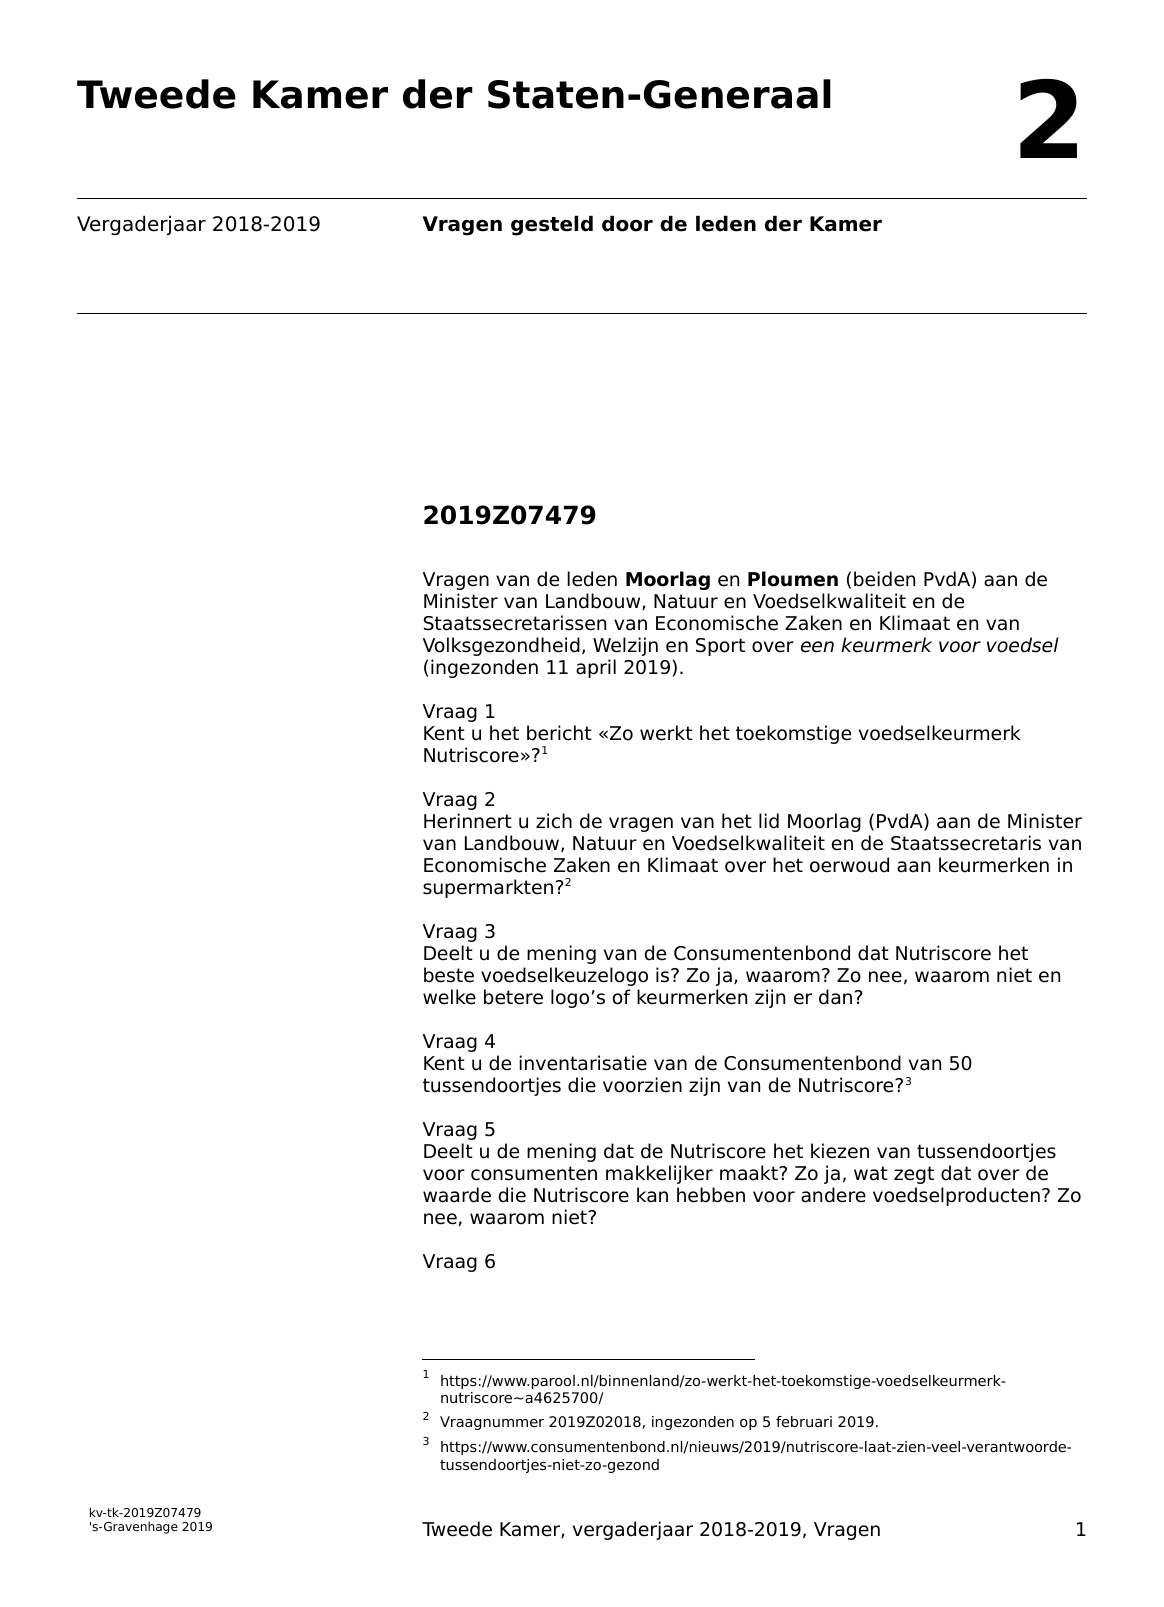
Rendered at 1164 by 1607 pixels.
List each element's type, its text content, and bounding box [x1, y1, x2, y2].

text Vraag 6 [422, 1251, 1087, 1273]
text 2019Z07479 [422, 501, 1087, 531]
text kv-tk-2019Z07479 [88, 1506, 323, 1520]
text Kent u het bericht «Zo werkt het toekomstige voedselkeurmerk Nutriscore»? [422, 723, 1087, 767]
text Vraag 5 [422, 1119, 1087, 1141]
text Vraag 3 [422, 921, 1087, 943]
text https://www.parool.nl/binnenland/zo-werkt-het-toekomstige-voedselkeurmerk-nutriscore~a4625700/ [422, 1368, 1087, 1407]
table_header Tweede Kamer der Staten-Generaal [77, 59, 886, 198]
text Vraag 4 [422, 1031, 1087, 1053]
table_header 2 [886, 59, 1087, 198]
text Kent u de inventarisatie van de Consumentenbond van 50 tussendoortjes die voorzien zijn van de Nutriscore? [422, 1053, 1087, 1097]
text Vraagnummer 2019Z02018, ingezonden op 5 februari 2019. [422, 1410, 1087, 1432]
text 's-Gravenhage 2019 [88, 1520, 323, 1534]
text Deelt u de mening van de Consumentenbond dat Nutriscore het beste voedselkeuzelogo is? Zo ja, waarom? Zo nee, waarom niet en welke betere logo’s of keurmerken zijn er dan? [422, 943, 1087, 1009]
text Deelt u de mening dat de Nutriscore het kiezen van tussendoortjes voor consumenten makkelijker maakt? Zo ja, wat zegt dat over de waarde die Nutriscore kan hebben voor andere voedselproducten? Zo nee, waarom niet? [422, 1141, 1087, 1229]
text https://www.consumentenbond.nl/nieuws/2019/nutriscore-laat-zien-veel-verantwoorde-tussendoortjes-niet-zo-gezond [422, 1435, 1087, 1474]
table_cell Vragen gesteld door de leden der Kamer [422, 199, 1087, 313]
text Vragen van de leden Moorlag en Ploumen (beiden PvdA) aan de Minister van Landbouw, Natuur en Voedselkwaliteit en de Staatssecretarissen van Economische Zaken en Klimaat en van Volksgezondheid, Welzijn en Sport over een keurmerk voor voedsel (ingezonden 11 april 2019). [422, 569, 1087, 679]
text Vraag 1 [422, 701, 1087, 723]
text Herinnert u zich de vragen van het lid Moorlag (PvdA) aan de Minister van Landbouw, Natuur en Voedselkwaliteit en de Staatssecretaris van Economische Zaken en Klimaat over het oerwoud aan keurmerken in supermarkten? [422, 811, 1087, 899]
table_cell Vergaderjaar 2018-2019 [77, 199, 422, 313]
text Vraag 2 [422, 789, 1087, 811]
